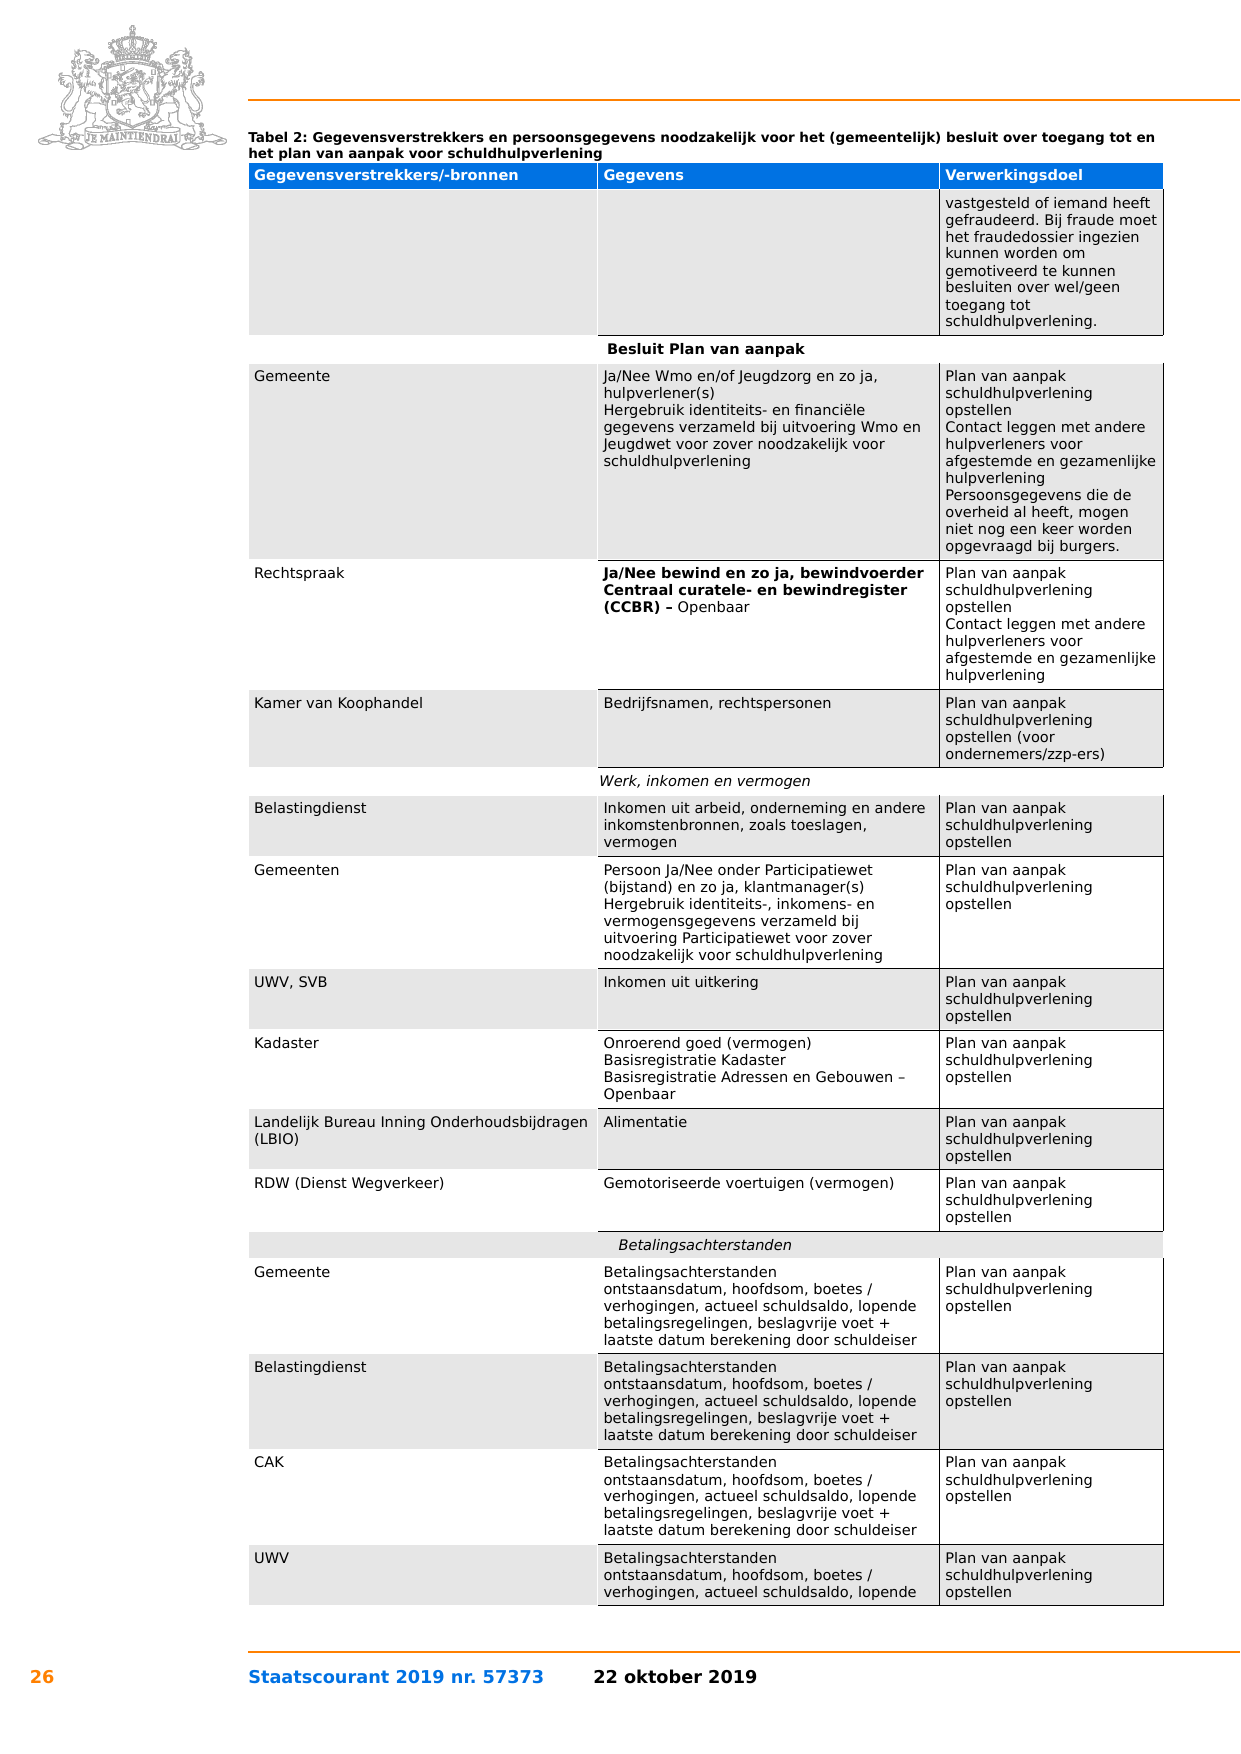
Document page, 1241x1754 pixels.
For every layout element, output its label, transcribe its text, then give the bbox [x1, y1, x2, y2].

table_cell UWV [249, 1545, 597, 1605]
table_cell Gemeente [249, 1259, 597, 1353]
table_cell Rechtspraak [249, 561, 597, 689]
table_cell CAK [249, 1450, 597, 1544]
table_cell [249, 190, 597, 335]
table_cell [598, 190, 939, 335]
table_cell Verwerkingsdoel [940, 163, 1163, 189]
table_cell Gemeenten [249, 857, 597, 968]
table_cell Betalingsachterstanden ontstaansdatum, hoofdsom, boetes / verhogingen, actueel schuldsaldo, lopende [598, 1545, 939, 1605]
table_cell Betalingsachterstanden ontstaansdatum, hoofdsom, boetes / verhogingen, actueel schuldsaldo, lopende betalingsregelingen, beslagvrije voet + laatste datum berekening door schuldeiser [598, 1259, 939, 1353]
table_cell Plan van aanpak schuldhulpverlening opstellen [940, 1031, 1163, 1108]
table_cell Plan van aanpak schuldhulpverlening opstellen [940, 1450, 1163, 1544]
table_cell Landelijk Bureau Inning Onderhoudsbijdragen (LBIO) [249, 1109, 597, 1169]
table_cell Plan van aanpak schuldhulpverlening opstellen [940, 857, 1163, 968]
table_cell Plan van aanpak schuldhulpverlening opstellen Contact leggen met andere hulpverleners voor afgestemde en gezamenlijke hulpverlening Persoonsgegevens die de overheid al heeft, mogen niet nog een keer worden opgevraagd bij burgers. [940, 364, 1163, 559]
table_cell Kadaster [249, 1031, 597, 1108]
table_cell Betalingsachterstanden [249, 1232, 1163, 1258]
table_cell Werk, inkomen en vermogen [249, 768, 1163, 794]
table_cell Belastingdienst [249, 1354, 597, 1449]
table_cell Ja/Nee Wmo en/of Jeugdzorg en zo ja, hulpverlener(s) Hergebruik identiteits- en financiële gegevens verzameld bij uitvoering Wmo en Jeugdwet voor zover noodzakelijk voor schuldhulpverlening [598, 364, 939, 559]
table_cell Plan van aanpak schuldhulpverlening opstellen Contact leggen met andere hulpverleners voor afgestemde en gezamenlijke hulpverlening [940, 561, 1163, 689]
table_cell Plan van aanpak schuldhulpverlening opstellen [940, 1170, 1163, 1231]
table_cell Bedrijfsnamen, rechtspersonen [598, 690, 939, 767]
table_cell Onroerend goed (vermogen) Basisregistratie Kadaster Basisregistratie Adressen en Gebouwen – Openbaar [598, 1031, 939, 1108]
table_cell Belastingdienst [249, 796, 597, 856]
table_cell Plan van aanpak schuldhulpverlening opstellen [940, 1545, 1163, 1605]
table_cell Kamer van Koophandel [249, 690, 597, 767]
table_cell Betalingsachterstanden ontstaansdatum, hoofdsom, boetes / verhogingen, actueel schuldsaldo, lopende betalingsregelingen, beslagvrije voet + laatste datum berekening door schuldeiser [598, 1354, 939, 1449]
table_cell Plan van aanpak schuldhulpverlening opstellen [940, 1109, 1163, 1169]
table_cell Alimentatie [598, 1109, 939, 1169]
table_cell Plan van aanpak schuldhulpverlening opstellen [940, 1354, 1163, 1449]
table_header Tabel 2: Gegevensverstrekkers en persoonsgegevens noodzakelijk voor het (gemeentelijk) besluit over toegang tot en het plan van aanpak voor schuldhulpverlening [248, 130, 1163, 161]
table_cell Besluit Plan van aanpak [249, 336, 1163, 362]
table_cell Plan van aanpak schuldhulpverlening opstellen [940, 969, 1163, 1029]
table_cell Plan van aanpak schuldhulpverlening opstellen [940, 1259, 1163, 1353]
table_cell Inkomen uit uitkering [598, 969, 939, 1029]
table_cell vastgesteld of iemand heeft gefraudeerd. Bij fraude moet het fraudedossier ingezien kunnen worden om gemotiveerd te kunnen besluiten over wel/geen toegang tot schuldhulpverlening. [940, 190, 1163, 335]
table_cell Persoon Ja/Nee onder Participatiewet (bijstand) en zo ja, klantmanager(s) Hergebruik identiteits-, inkomens- en vermogensgegevens verzameld bij uitvoering Participatiewet voor zover noodzakelijk voor schuldhulpverlening [598, 857, 939, 968]
table_cell Ja/Nee bewind en zo ja, bewindvoerder Centraal curatele- en bewindregister (CCBR) – Openbaar [598, 561, 939, 689]
table_cell Plan van aanpak schuldhulpverlening opstellen (voor ondernemers/zzp-ers) [940, 690, 1163, 767]
picture [38, 25, 227, 150]
table_cell Plan van aanpak schuldhulpverlening opstellen [940, 796, 1163, 856]
table_cell Gegevensverstrekkers/-bronnen [249, 163, 597, 189]
table_cell Gegevens [598, 163, 939, 189]
table_cell Gemotoriseerde voertuigen (vermogen) [598, 1170, 939, 1231]
table_cell Inkomen uit arbeid, onderneming en andere inkomstenbronnen, zoals toeslagen, vermogen [598, 796, 939, 856]
table_cell Betalingsachterstanden ontstaansdatum, hoofdsom, boetes / verhogingen, actueel schuldsaldo, lopende betalingsregelingen, beslagvrije voet + laatste datum berekening door schuldeiser [598, 1450, 939, 1544]
table_cell RDW (Dienst Wegverkeer) [249, 1170, 597, 1231]
table_cell UWV, SVB [249, 969, 597, 1029]
table_cell Gemeente [249, 364, 597, 559]
